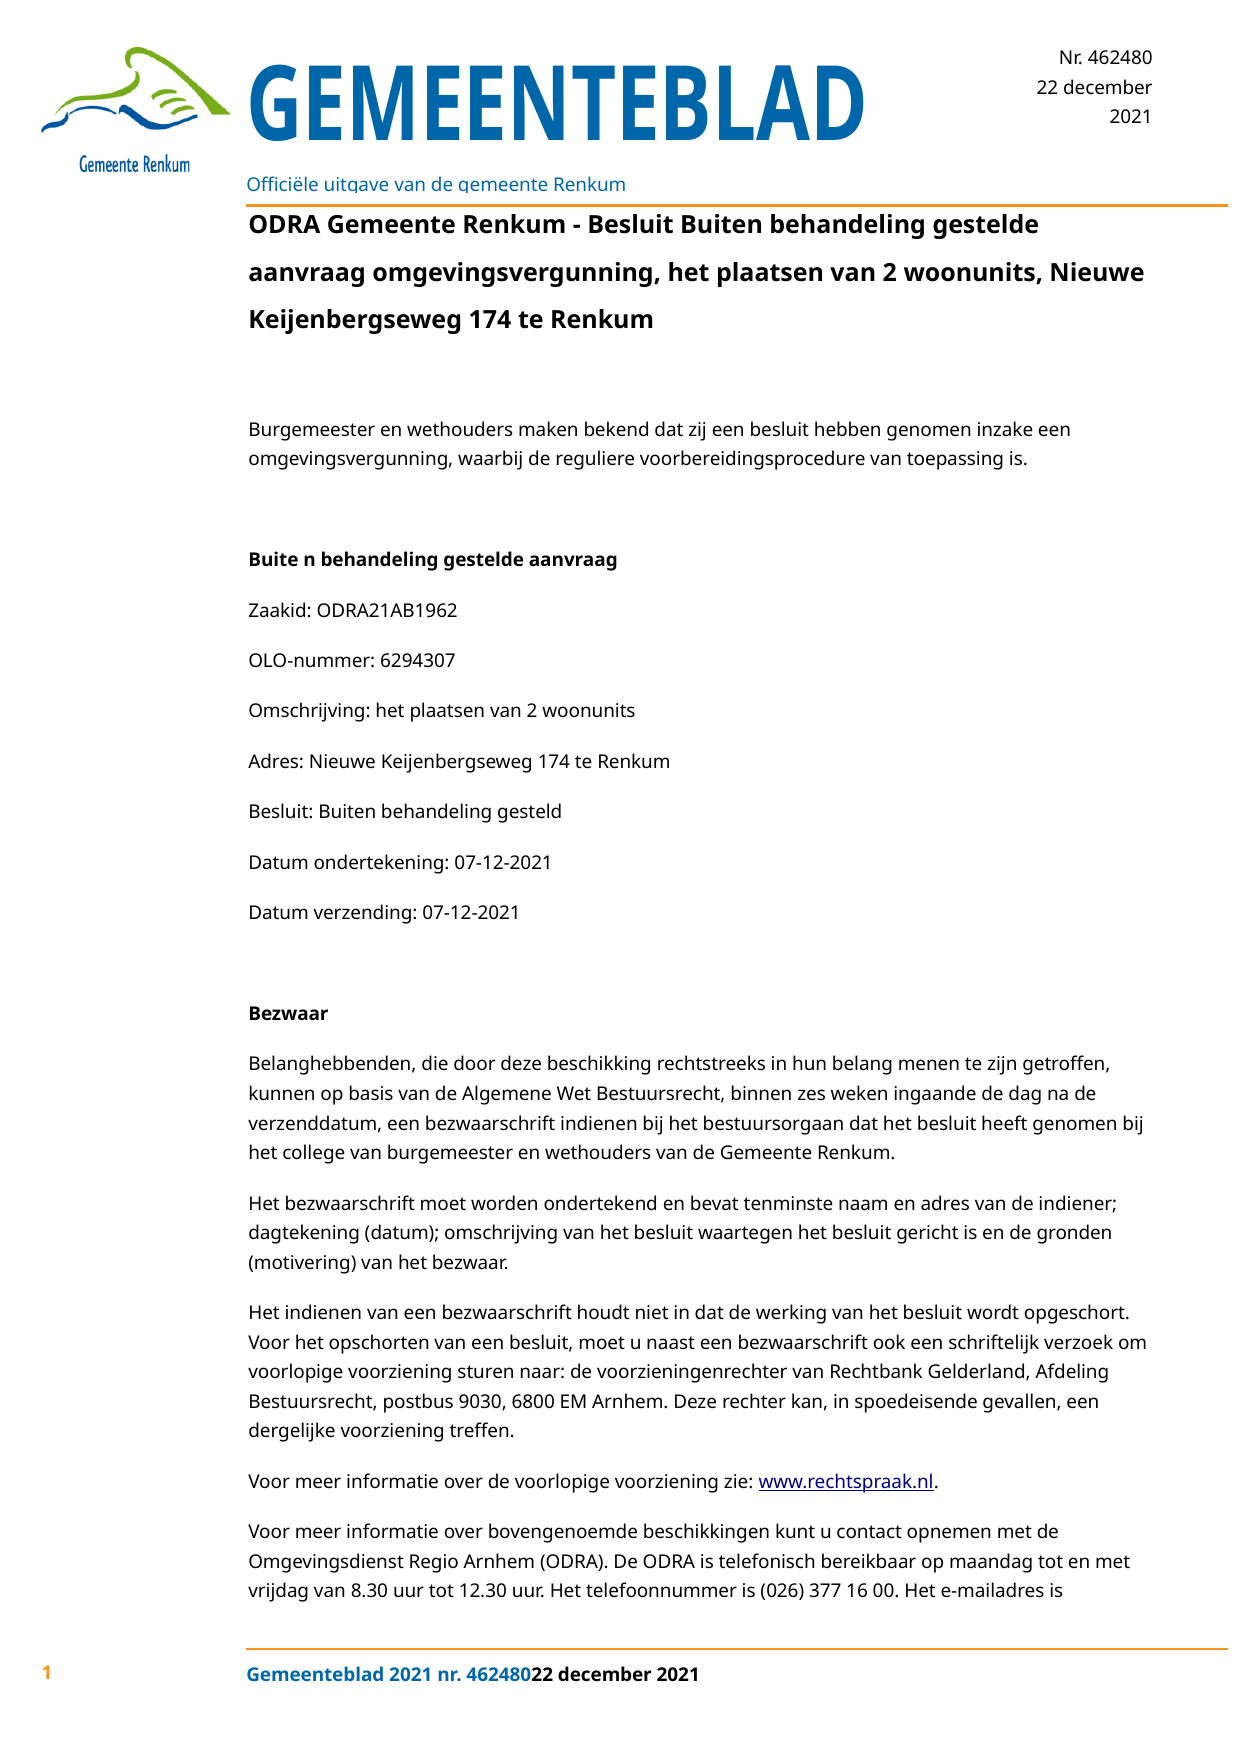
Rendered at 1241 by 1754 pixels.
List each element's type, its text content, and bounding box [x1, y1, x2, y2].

text Bezwaar [248, 1000, 1152, 1026]
text Voor meer informatie over bovengenoemde beschikkingen kunt u contact opnemen met de Omgevingsdienst Regio Arnhem (ODRA). De ODRA is telefonisch bereikbaar op maandag tot en met vrijdag van 8.30 uur tot 12.30 uur. Het telefoonnummer is (026) 377 16 00. Het e-mailadres is [248, 1518, 1152, 1603]
text Zaakid: ODRA21AB1962 [248, 597, 1152, 622]
text Datum ondertekening: 07-12-2021 [248, 849, 1152, 874]
text ODRA Gemeente Renkum - Besluit Buiten behandeling gestelde aanvraag omgevingsvergunning, het plaatsen van 2 woonunits, Nieuwe Keijenbergseweg 174 te Renkum [248, 207, 1152, 336]
text Het indienen van een bezwaarschrift houdt niet in dat de werking van het besluit wordt opgeschort. Voor het opschorten van een besluit, moet u naast een bezwaarschrift ook een schriftelijk verzoek om voorlopige voorziening sturen naar: de voorzieningenrechter van Rechtbank Gelderland, Afdeling Bestuursrecht, postbus 9030, 6800 EM Arnhem. Deze rechter kan, in spoedeisende gevallen, een dergelijke voorziening treffen. [248, 1299, 1152, 1443]
text Datum verzending: 07-12-2021 [248, 899, 1152, 925]
text Belanghebbenden, die door deze beschikking rechtstreeks in hun belang menen te zijn getroffen, kunnen op basis van de Algemene Wet Bestuursrecht, binnen zes weken ingaande de dag na de verzenddatum, een bezwaarschrift indienen bij het bestuursorgaan dat het besluit heeft genomen bij het college van burgemeester en wethouders van de Gemeente Renkum. [248, 1051, 1152, 1165]
text Adres: Nieuwe Keijenbergseweg 174 te Renkum [248, 748, 1152, 774]
text OLO-nummer: 6294307 [248, 647, 1152, 673]
text Buite n behandeling gestelde aanvraag [248, 546, 1152, 572]
text Het bezwaarschrift moet worden ondertekend en bevat tenminste naam en adres van de indiener; dagtekening (datum); omschrijving van het besluit waartegen het besluit gericht is en de gronden (motivering) van het bezwaar. [248, 1190, 1152, 1274]
text Besluit: Buiten behandeling gesteld [248, 798, 1152, 824]
picture [41, 47, 231, 172]
text Omschrijving: het plaatsen van 2 woonunits [248, 698, 1152, 723]
text Burgemeester en wethouders maken bekend dat zij een besluit hebben genomen inzake een omgevingsvergunning, waarbij de reguliere voorbereidingsprocedure van toepassing is. [248, 416, 1152, 471]
text Voor meer informatie over de voorlopige voorziening zie: www.rechtspraak.nl. [248, 1468, 1152, 1494]
